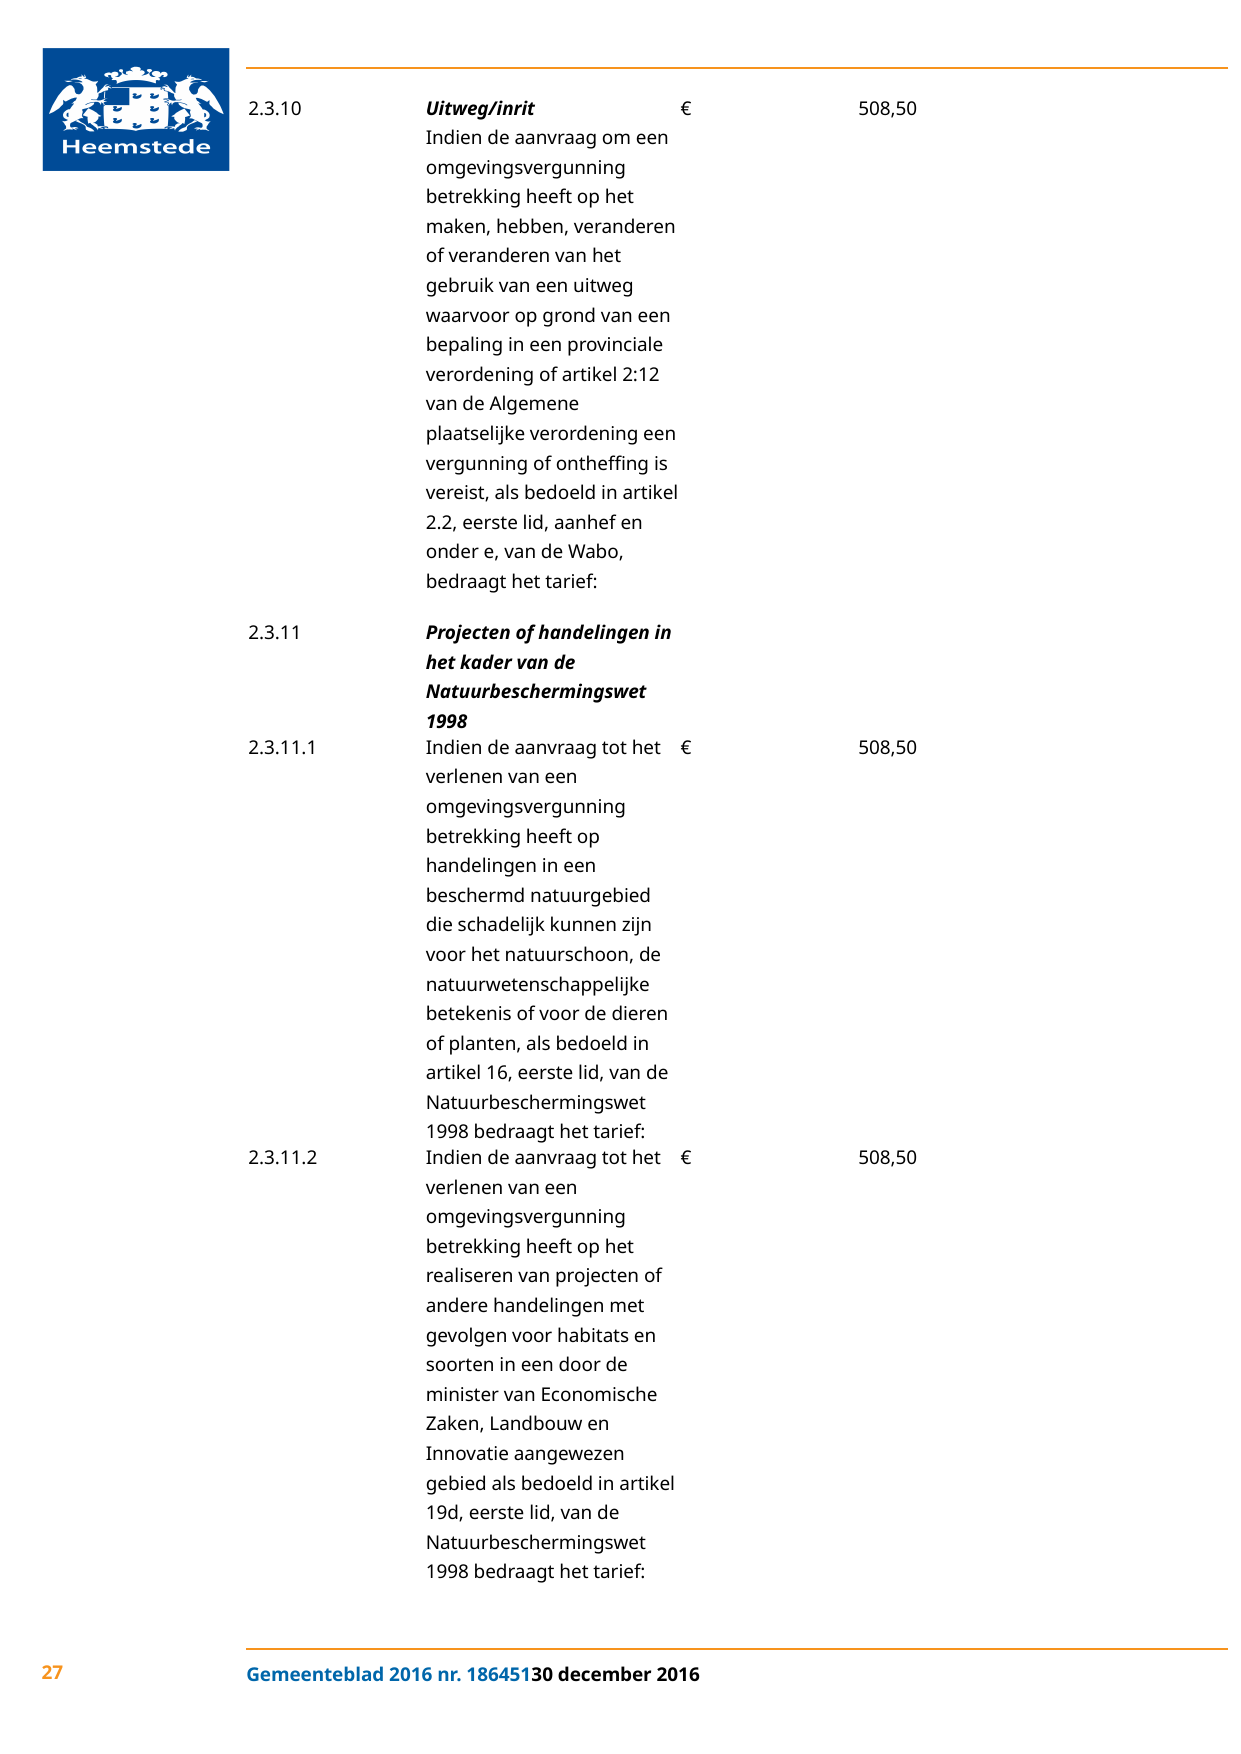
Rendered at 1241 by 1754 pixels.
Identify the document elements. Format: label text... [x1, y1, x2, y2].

table_cell 2.3.11 [248, 620, 426, 734]
table_cell 508,50 [858, 734, 1152, 1144]
table_cell [680, 594, 858, 619]
table_cell € [680, 1144, 858, 1584]
table_cell 508,50 [858, 95, 1152, 594]
table_cell [426, 1584, 680, 1610]
table_cell [680, 620, 858, 734]
table_cell [426, 594, 680, 619]
table_cell [248, 594, 426, 619]
table_cell Indien de aanvraag tot het verlenen van een omgevingsvergunning betrekking heeft op het realiseren van projecten of andere handelingen met gevolgen voor habitats en soorten in een door de minister van Economische Zaken, Landbouw en Innovatie aangewezen gebied als bedoeld in artikel 19d, eerste lid, van de Natuurbeschermingswet 1998 bedraagt het tarief: [426, 1144, 680, 1584]
table_cell [680, 1584, 858, 1610]
table_cell Projecten of handelingen in het kader van de Natuurbeschermingswet 1998 [426, 620, 680, 734]
table_cell 508,50 [858, 1144, 1152, 1584]
table_cell [248, 1584, 426, 1610]
picture [41, 47, 231, 172]
table_cell Uitweg/inrit Indien de aanvraag om een omgevingsvergunning betrekking heeft op het maken, hebben, veranderen of veranderen van het gebruik van een uitweg waarvoor op grond van een bepaling in een provinciale verordening of artikel 2:12 van de Algemene plaatselijke verordening een vergunning of ontheffing is vereist, als bedoeld in artikel 2.2, eerste lid, aanhef en onder e, van de Wabo, bedraagt het tarief: [426, 95, 680, 594]
table_cell 2.3.11.1 [248, 734, 426, 1144]
table_cell € [680, 734, 858, 1144]
table_cell 2.3.10 [248, 95, 426, 594]
table_cell [858, 594, 1152, 619]
table_cell € [680, 95, 858, 594]
table_cell Indien de aanvraag tot het verlenen van een omgevingsvergunning betrekking heeft op handelingen in een beschermd natuurgebied die schadelijk kunnen zijn voor het natuurschoon, de natuurwetenschappelijke betekenis of voor de dieren of planten, als bedoeld in artikel 16, eerste lid, van de Natuurbeschermingswet 1998 bedraagt het tarief: [426, 734, 680, 1144]
table_cell [858, 1584, 1152, 1610]
table_cell 2.3.11.2 [248, 1144, 426, 1584]
table_cell [858, 620, 1152, 734]
